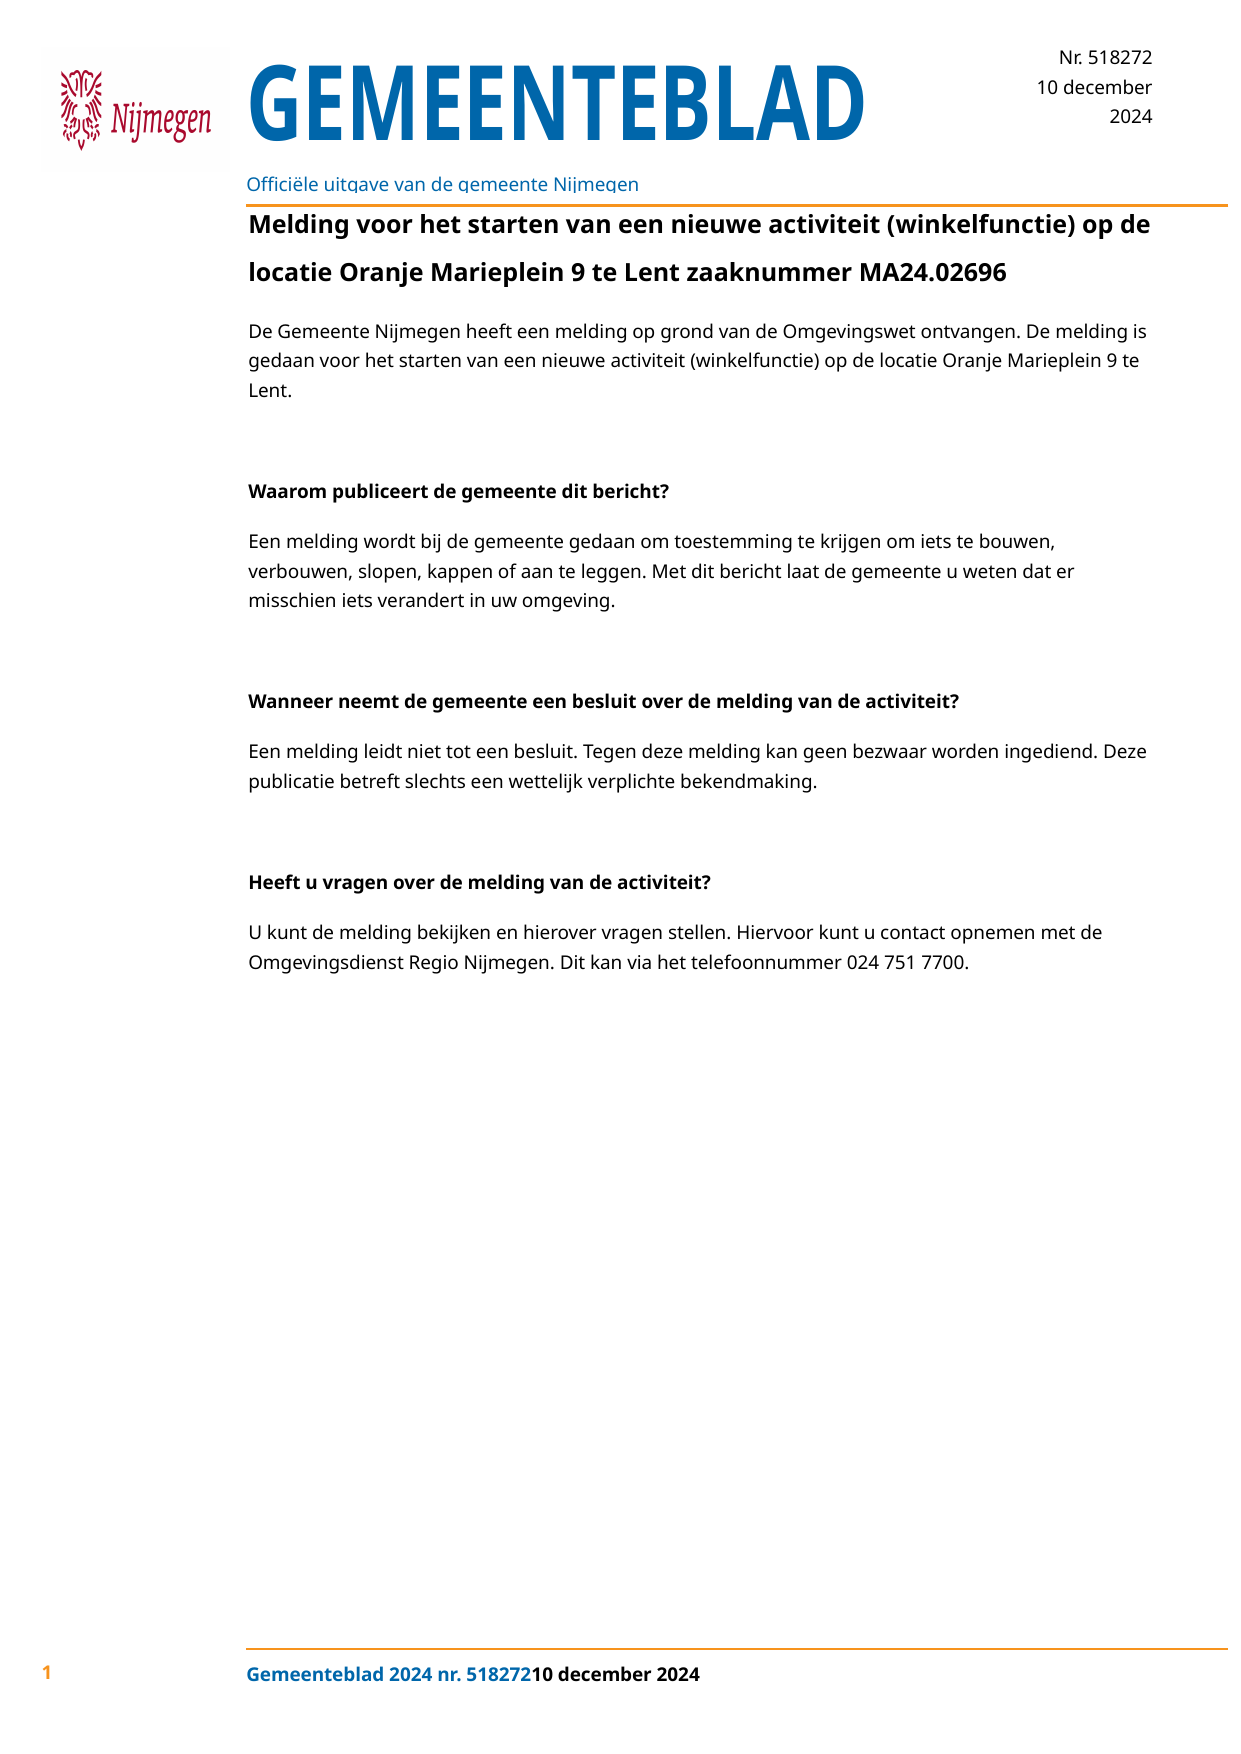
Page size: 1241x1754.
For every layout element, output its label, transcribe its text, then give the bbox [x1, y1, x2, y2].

text De Gemeente Nijmegen heeft een melding op grond van de Omgevingswet ontvangen. De melding is gedaan voor het starten van een nieuwe activiteit (winkelfunctie) op de locatie Oranje Marieplein 9 te Lent. [248, 318, 1152, 403]
picture [41, 47, 231, 172]
text Heeft u vragen over de melding van de activiteit? [248, 869, 1152, 895]
text Een melding leidt niet tot een besluit. Tegen deze melding kan geen bezwaar worden ingediend. Deze publicatie betreft slechts een wettelijk verplichte bekendmaking. [248, 739, 1152, 794]
text Wanneer neemt de gemeente een besluit over de melding van de activiteit? [248, 688, 1152, 714]
text Waarom publiceert de gemeente dit bericht? [248, 478, 1152, 504]
text U kunt de melding bekijken en hierover vragen stellen. Hiervoor kunt u contact opnemen met de Omgevingsdienst Regio Nijmegen. Dit kan via het telefoonnummer 024 751 7700. [248, 919, 1152, 975]
text Een melding wordt bij de gemeente gedaan om toestemming te krijgen om iets te bouwen, verbouwen, slopen, kappen of aan te leggen. Met dit bericht laat de gemeente u weten dat er misschien iets verandert in uw omgeving. [248, 528, 1152, 613]
text Melding voor het starten van een nieuwe activiteit (winkelfunctie) op de locatie Oranje Marieplein 9 te Lent zaaknummer MA24.02696 [248, 207, 1152, 288]
